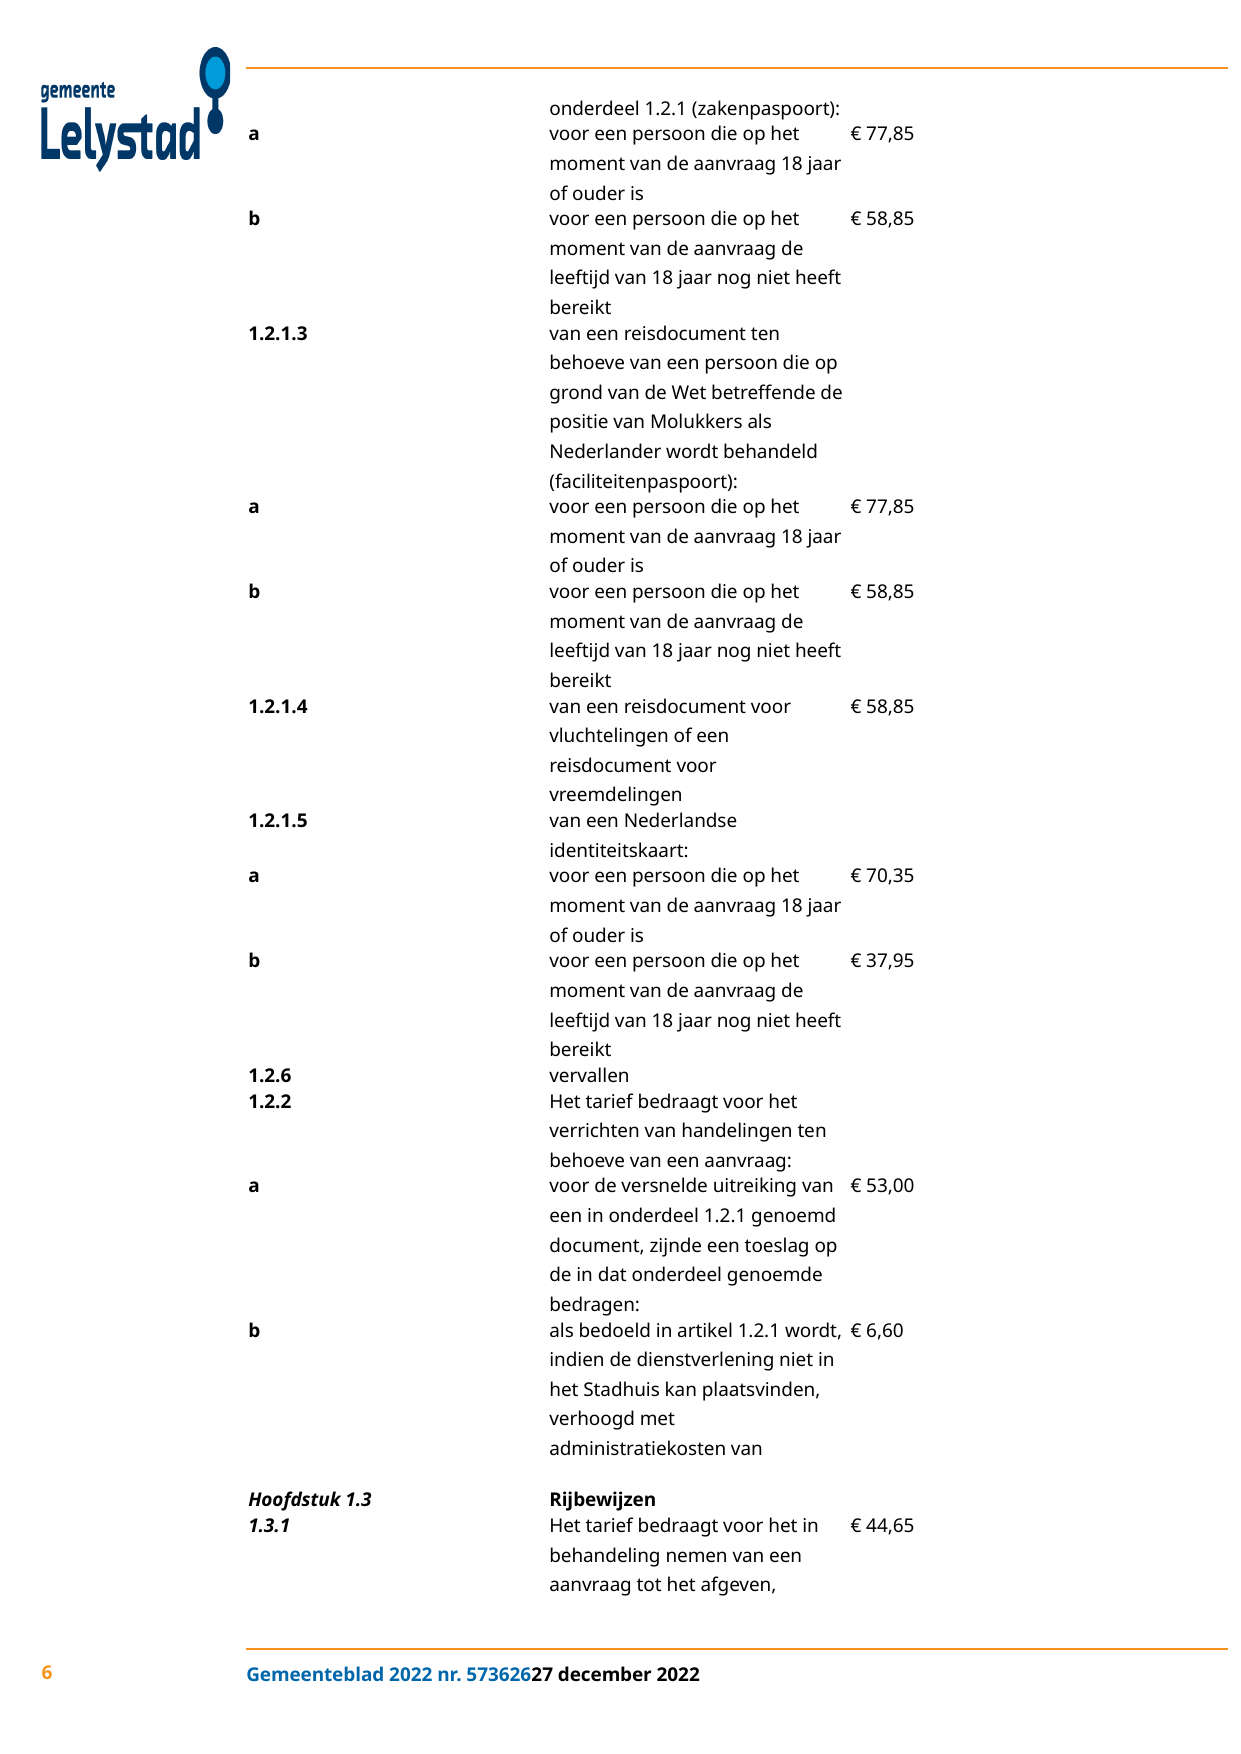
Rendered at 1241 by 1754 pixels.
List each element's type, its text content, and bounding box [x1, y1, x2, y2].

table_cell € 6,60 [850, 1317, 1152, 1461]
table_cell voor een persoon die op het moment van de aanvraag de leeftijd van 18 jaar nog niet heeft bereikt [549, 205, 850, 320]
table_cell a [248, 1173, 549, 1317]
table_cell voor de versnelde uitreiking van een in onderdeel 1.2.1 genoemd document, zijnde een toeslag op de in dat onderdeel genoemde bedragen: [549, 1173, 850, 1317]
table_cell onderdeel 1.2.1 (zakenpaspoort): [549, 95, 850, 121]
table_cell als bedoeld in artikel 1.2.1 wordt, indien de dienstverlening niet in het Stadhuis kan plaatsvinden, verhoogd met administratiekosten van [549, 1317, 850, 1461]
table_cell a [248, 863, 549, 948]
table_cell € 77,85 [850, 121, 1152, 205]
table_cell Hoofdstuk 1.3 [248, 1487, 549, 1512]
table_cell [850, 1088, 1152, 1173]
table_cell 1.2.2 [248, 1088, 549, 1173]
table_cell [850, 1487, 1152, 1512]
table_cell a [248, 494, 549, 578]
table_cell vervallen [549, 1062, 850, 1088]
table_cell van een Nederlandse identiteitskaart: [549, 808, 850, 863]
table_cell van een reisdocument voor vluchtelingen of een reisdocument voor vreemdelingen [549, 693, 850, 807]
table_cell b [248, 948, 549, 1062]
table_cell [850, 1461, 1152, 1487]
table_cell van een reisdocument ten behoeve van een persoon die op grond van de Wet betreffende de positie van Molukkers als Nederlander wordt behandeld (faciliteitenpaspoort): [549, 320, 850, 493]
table_cell Het tarief bedraagt voor het verrichten van handelingen ten behoeve van een aanvraag: [549, 1088, 850, 1173]
table_cell [549, 1461, 850, 1487]
table_cell [248, 1461, 549, 1487]
picture [41, 47, 231, 172]
table_cell € 77,85 [850, 494, 1152, 578]
table_cell 1.2.1.4 [248, 693, 549, 807]
table_cell [850, 320, 1152, 493]
table_cell [850, 95, 1152, 121]
table_cell b [248, 579, 549, 693]
table_cell b [248, 205, 549, 320]
table_cell 1.2.1.3 [248, 320, 549, 493]
table_cell [850, 1062, 1152, 1088]
table_cell € 58,85 [850, 205, 1152, 320]
table_cell Het tarief bedraagt voor het in behandeling nemen van een aanvraag tot het afgeven, [549, 1512, 850, 1597]
table_cell 1.2.6 [248, 1062, 549, 1088]
table_cell € 58,85 [850, 693, 1152, 807]
table_cell € 58,85 [850, 579, 1152, 693]
table_cell [248, 95, 549, 121]
table_cell b [248, 1317, 549, 1461]
table_cell voor een persoon die op het moment van de aanvraag 18 jaar of ouder is [549, 863, 850, 948]
table_cell € 37,95 [850, 948, 1152, 1062]
table_cell voor een persoon die op het moment van de aanvraag 18 jaar of ouder is [549, 494, 850, 578]
table_cell € 70,35 [850, 863, 1152, 948]
table_cell Rijbewijzen [549, 1487, 850, 1512]
table_cell voor een persoon die op het moment van de aanvraag de leeftijd van 18 jaar nog niet heeft bereikt [549, 948, 850, 1062]
table_cell [850, 808, 1152, 863]
table_cell voor een persoon die op het moment van de aanvraag 18 jaar of ouder is [549, 121, 850, 205]
table_cell a [248, 121, 549, 205]
table_cell € 44,65 [850, 1512, 1152, 1597]
table_cell € 53,00 [850, 1173, 1152, 1317]
table_cell 1.3.1 [248, 1512, 549, 1597]
table_cell voor een persoon die op het moment van de aanvraag de leeftijd van 18 jaar nog niet heeft bereikt [549, 579, 850, 693]
table_cell 1.2.1.5 [248, 808, 549, 863]
